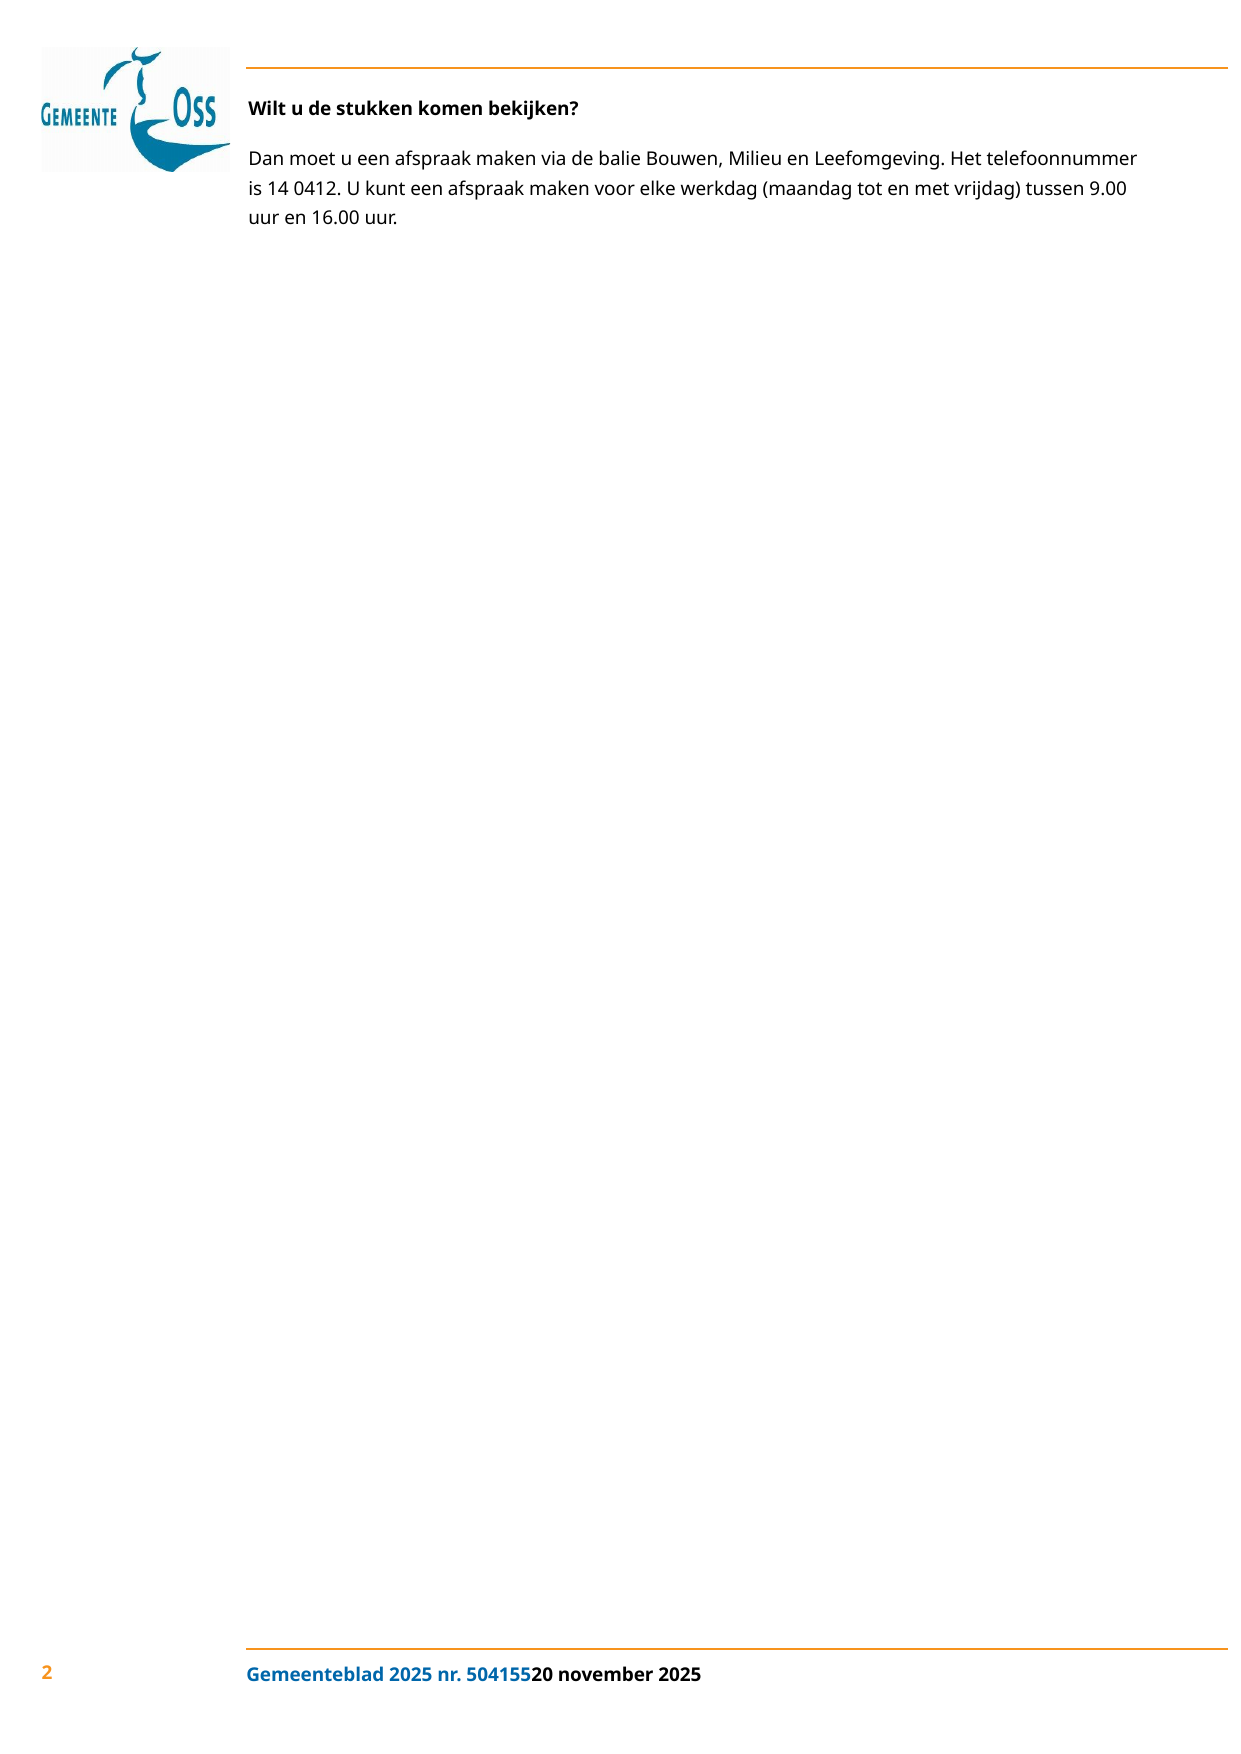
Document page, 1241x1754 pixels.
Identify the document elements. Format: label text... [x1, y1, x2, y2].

picture [41, 47, 231, 172]
text Dan moet u een afspraak maken via de balie Bouwen, Milieu en Leefomgeving. Het telefoonnummer is 14 0412. U kunt een afspraak maken voor elke werkdag (maandag tot en met vrijdag) tussen 9.00 uur en 16.00 uur. [248, 145, 1152, 230]
text Wilt u de stukken komen bekijken? [248, 95, 1152, 121]
